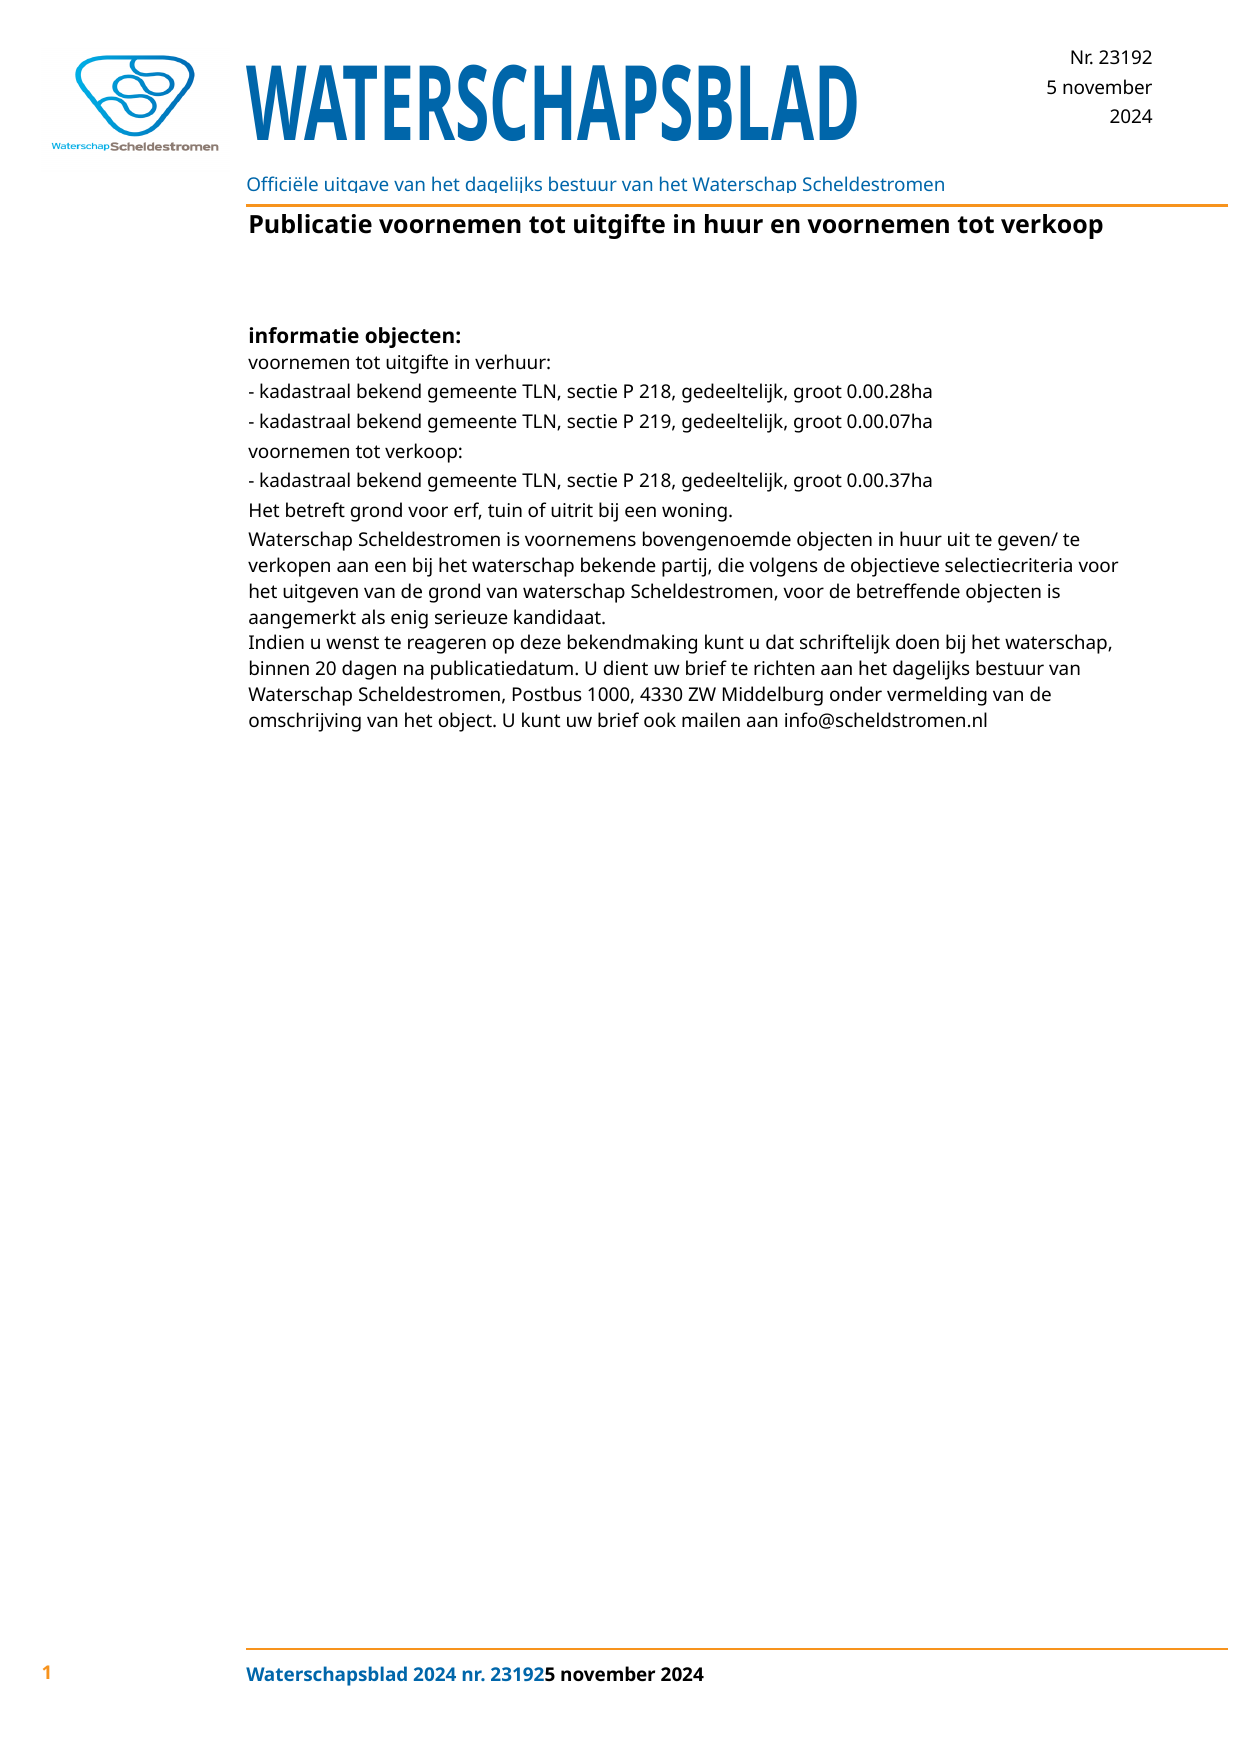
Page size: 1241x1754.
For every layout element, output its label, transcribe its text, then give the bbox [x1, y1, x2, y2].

text informatie objecten: [248, 321, 1152, 349]
text Indien u wenst te reageren op deze bekendmaking kunt u dat schriftelijk doen bij het waterschap, binnen 20 dagen na publicatiedatum. U dient uw brief te richten aan het dagelijks bestuur van Waterschap Scheldestromen, Postbus 1000, 4330 ZW Middelburg onder vermelding van de omschrijving van het object. U kunt uw brief ook mailen aan info@scheldstromen.nl [248, 629, 1152, 732]
text Waterschap Scheldestromen is voornemens bovengenoemde objecten in huur uit te geven/ te verkopen aan een bij het waterschap bekende partij, die volgens de objectieve selectiecriteria voor het uitgeven van de grond van waterschap Scheldestromen, voor de betreffende objecten is aangemerkt als enig serieuze kandidaat. [248, 527, 1152, 629]
text voornemen tot uitgifte in verhuur: [248, 349, 1152, 375]
picture [41, 47, 231, 172]
text Het betreft grond voor erf, tuin of uitrit bij een woning. [248, 497, 1152, 523]
text - kadastraal bekend gemeente TLN, sectie P 218, gedeeltelijk, groot 0.00.37ha [248, 467, 1152, 493]
text - kadastraal bekend gemeente TLN, sectie P 218, gedeeltelijk, groot 0.00.28ha [248, 379, 1152, 404]
text voornemen tot verkoop: [248, 438, 1152, 464]
text - kadastraal bekend gemeente TLN, sectie P 219, gedeeltelijk, groot 0.00.07ha [248, 408, 1152, 434]
text Publicatie voornemen tot uitgifte in huur en voornemen tot verkoop [248, 207, 1152, 241]
